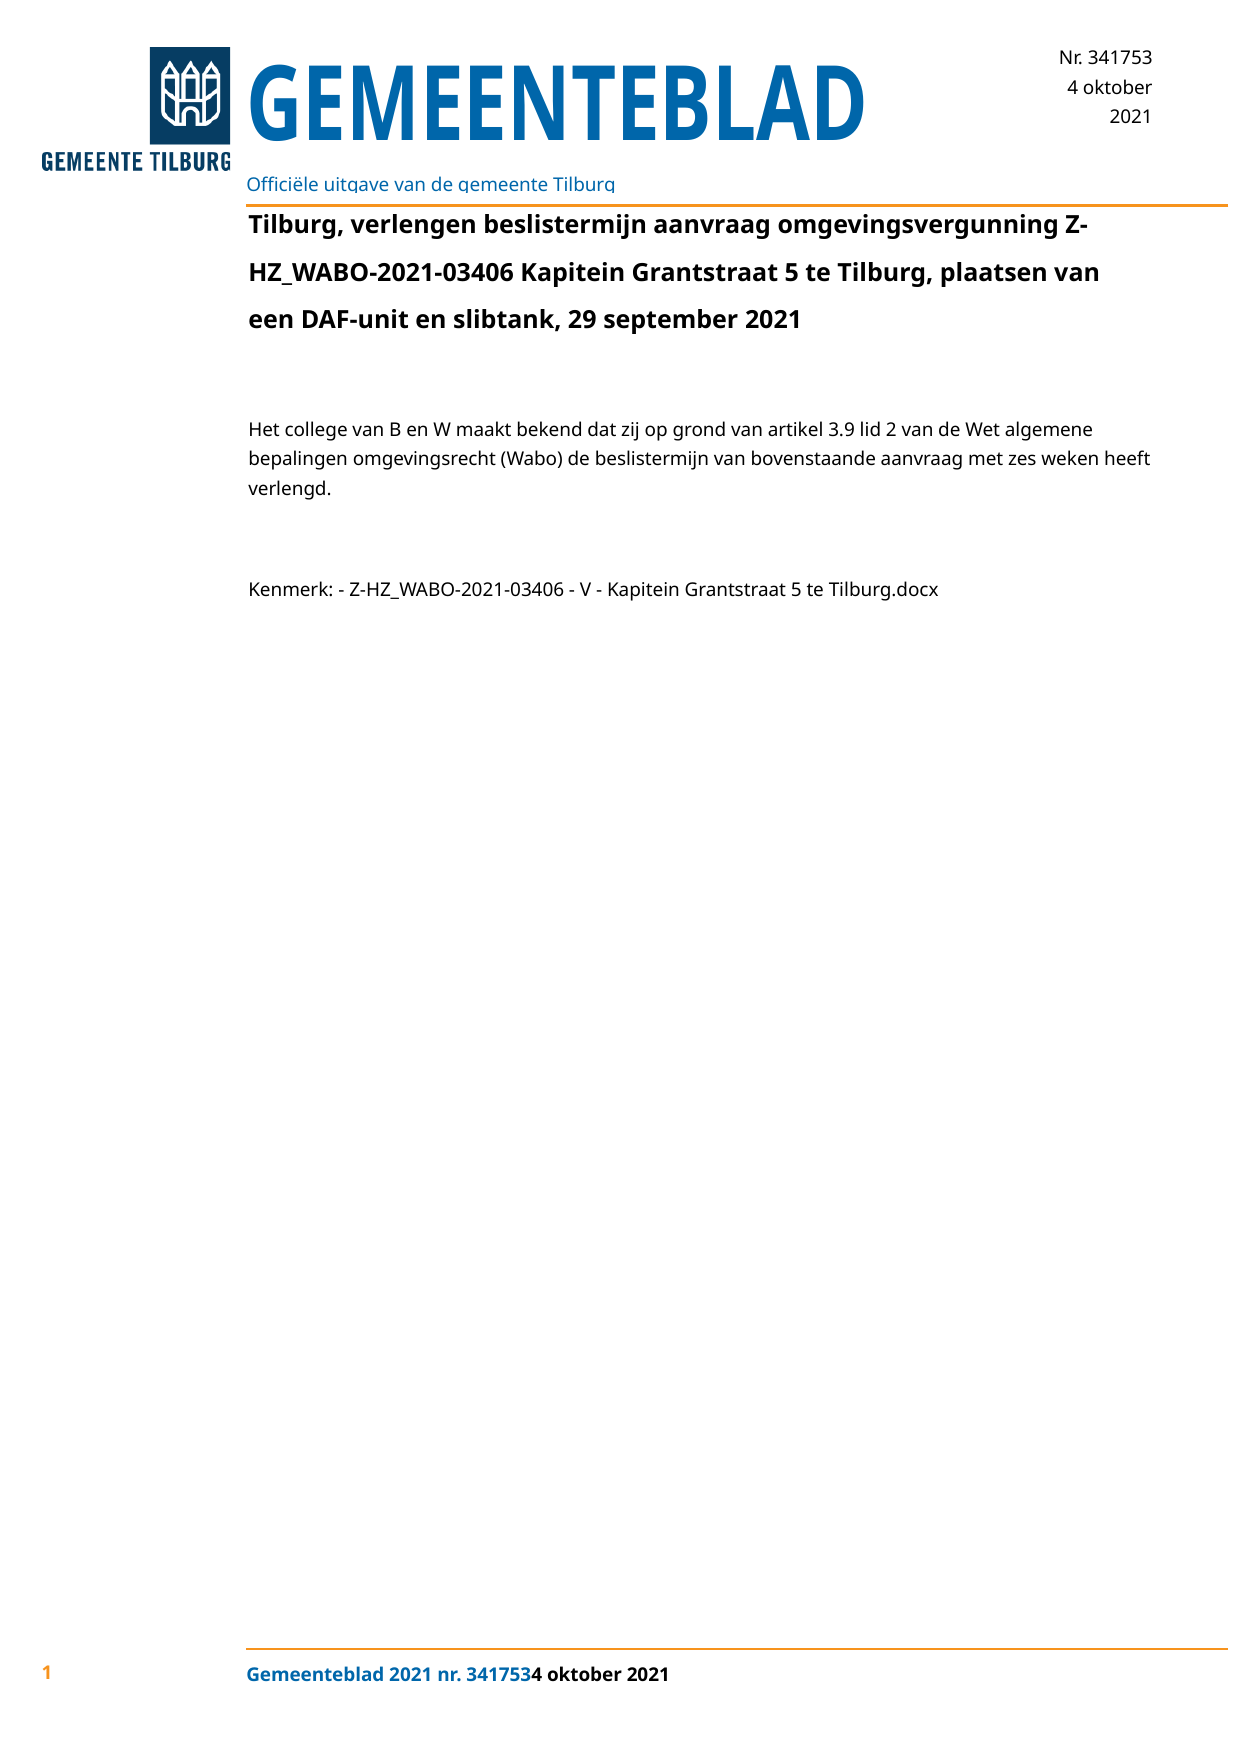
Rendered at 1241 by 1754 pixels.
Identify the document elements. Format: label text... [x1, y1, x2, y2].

text Tilburg, verlengen beslistermijn aanvraag omgevingsvergunning Z-HZ_WABO-2021-03406 Kapitein Grantstraat 5 te Tilburg, plaatsen van een DAF-unit en slibtank, 29 september 2021 [248, 207, 1152, 336]
text Het college van B en W maakt bekend dat zij op grond van artikel 3.9 lid 2 van de Wet algemene bepalingen omgevingsrecht (Wabo) de beslistermijn van bovenstaande aanvraag met zes weken heeft verlengd. [248, 416, 1152, 501]
picture [41, 47, 231, 172]
text Kenmerk: - Z-HZ_WABO-2021-03406 - V - Kapitein Grantstraat 5 te Tilburg.docx [248, 576, 1152, 602]
